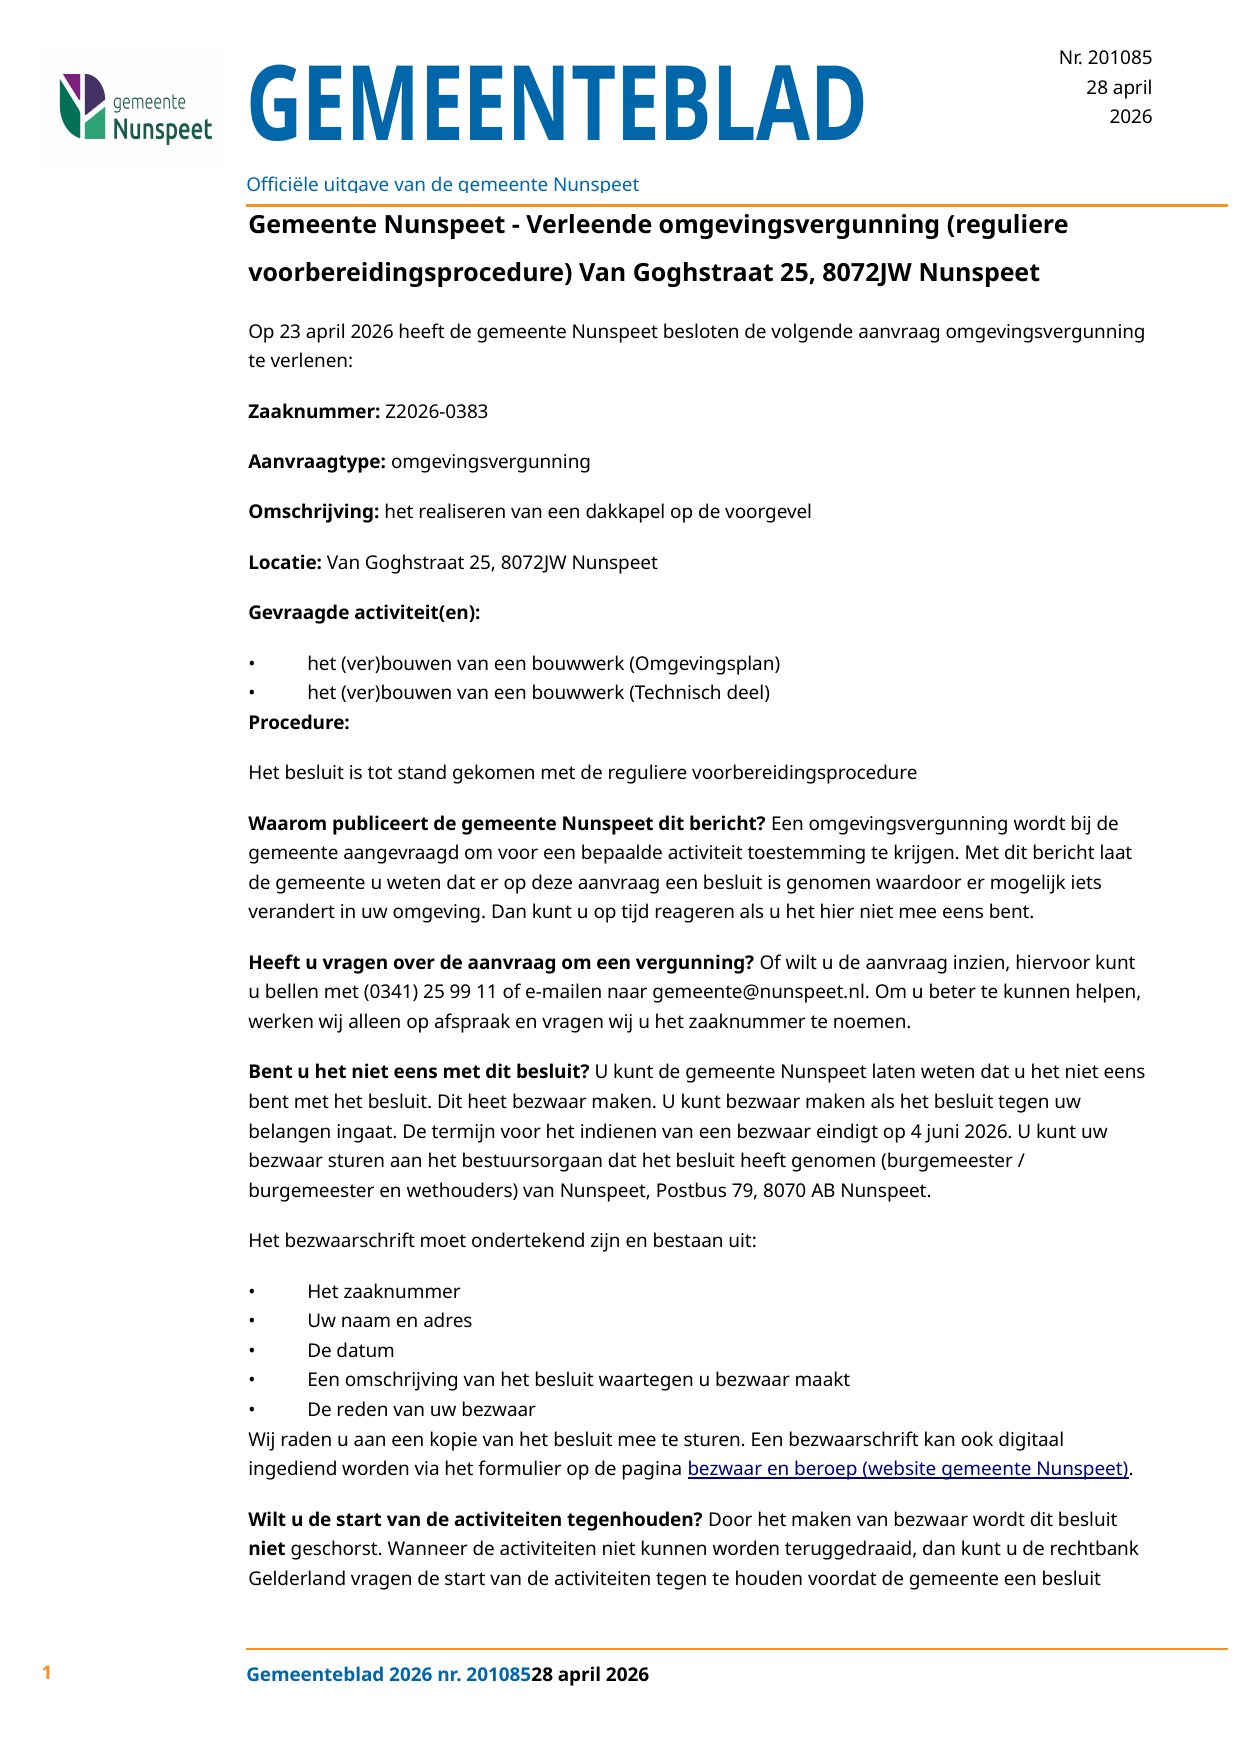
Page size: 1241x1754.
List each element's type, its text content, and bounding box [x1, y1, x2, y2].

text Locatie: Van Goghstraat 25, 8072JW Nunspeet [248, 549, 1152, 575]
list De reden van uw bezwaar [248, 1396, 1152, 1422]
text Het besluit is tot stand gekomen met de reguliere voorbereidingsprocedure [248, 759, 1152, 785]
text Op 23 april 2026 heeft de gemeente Nunspeet besloten de volgende aanvraag omgevingsvergunning te verlenen: [248, 318, 1152, 373]
text Waarom publiceert de gemeente Nunspeet dit bericht? Een omgevingsvergunning wordt bij de gemeente aangevraagd om voor een bepaalde activiteit toestemming te krijgen. Met dit bericht laat de gemeente u weten dat er op deze aanvraag een besluit is genomen waardoor er mogelijk iets verandert in uw omgeving. Dan kunt u op tijd reageren als u het hier niet mee eens bent. [248, 810, 1152, 924]
text Zaaknummer: Z2026-0383 [248, 398, 1152, 424]
list Het zaaknummer [248, 1278, 1152, 1304]
text Het bezwaarschrift moet ondertekend zijn en bestaan uit: [248, 1227, 1152, 1253]
text Wij raden u aan een kopie van het besluit mee te sturen. Een bezwaarschrift kan ook digitaal ingediend worden via het formulier op de pagina bezwaar en beroep (website gemeente Nunspeet). [248, 1426, 1152, 1481]
list het (ver)bouwen van een bouwwerk (Omgevingsplan) [248, 650, 1152, 676]
picture [41, 47, 231, 172]
text Procedure: [248, 709, 1152, 735]
text Bent u het niet eens met dit besluit? U kunt de gemeente Nunspeet laten weten dat u het niet eens bent met het besluit. Dit heet bezwaar maken. U kunt bezwaar maken als het besluit tegen uw belangen ingaat. De termijn voor het indienen van een bezwaar eindigt op 4 juni 2026. U kunt uw bezwaar sturen aan het bestuursorgaan dat het besluit heeft genomen (burgemeester / burgemeester en wethouders) van Nunspeet, Postbus 79, 8070 AB Nunspeet. [248, 1059, 1152, 1203]
text Gemeente Nunspeet - Verleende omgevingsvergunning (reguliere voorbereidingsprocedure) Van Goghstraat 25, 8072JW Nunspeet [248, 207, 1152, 288]
list Uw naam en adres [248, 1307, 1152, 1333]
list het (ver)bouwen van een bouwwerk (Technisch deel) [248, 679, 1152, 705]
text Omschrijving: het realiseren van een dakkapel op de voorgevel [248, 499, 1152, 524]
list Een omschrijving van het besluit waartegen u bezwaar maakt [248, 1367, 1152, 1392]
text Gevraagde activiteit(en): [248, 599, 1152, 625]
list De datum [248, 1337, 1152, 1363]
text Wilt u de start van de activiteiten tegenhouden? Door het maken van bezwaar wordt dit besluit niet geschorst. Wanneer de activiteiten niet kunnen worden teruggedraaid, dan kunt u de rechtbank Gelderland vragen de start van de activiteiten tegen te houden voordat de gemeente een besluit [248, 1506, 1152, 1591]
text Aanvraagtype: omgevingsvergunning [248, 448, 1152, 474]
text Heeft u vragen over de aanvraag om een vergunning? Of wilt u de aanvraag inzien, hiervoor kunt u bellen met (0341) 25 99 11 of e-mailen naar gemeente@nunspeet.nl. Om u beter te kunnen helpen, werken wij alleen op afspraak en vragen wij u het zaaknummer te noemen. [248, 949, 1152, 1034]
